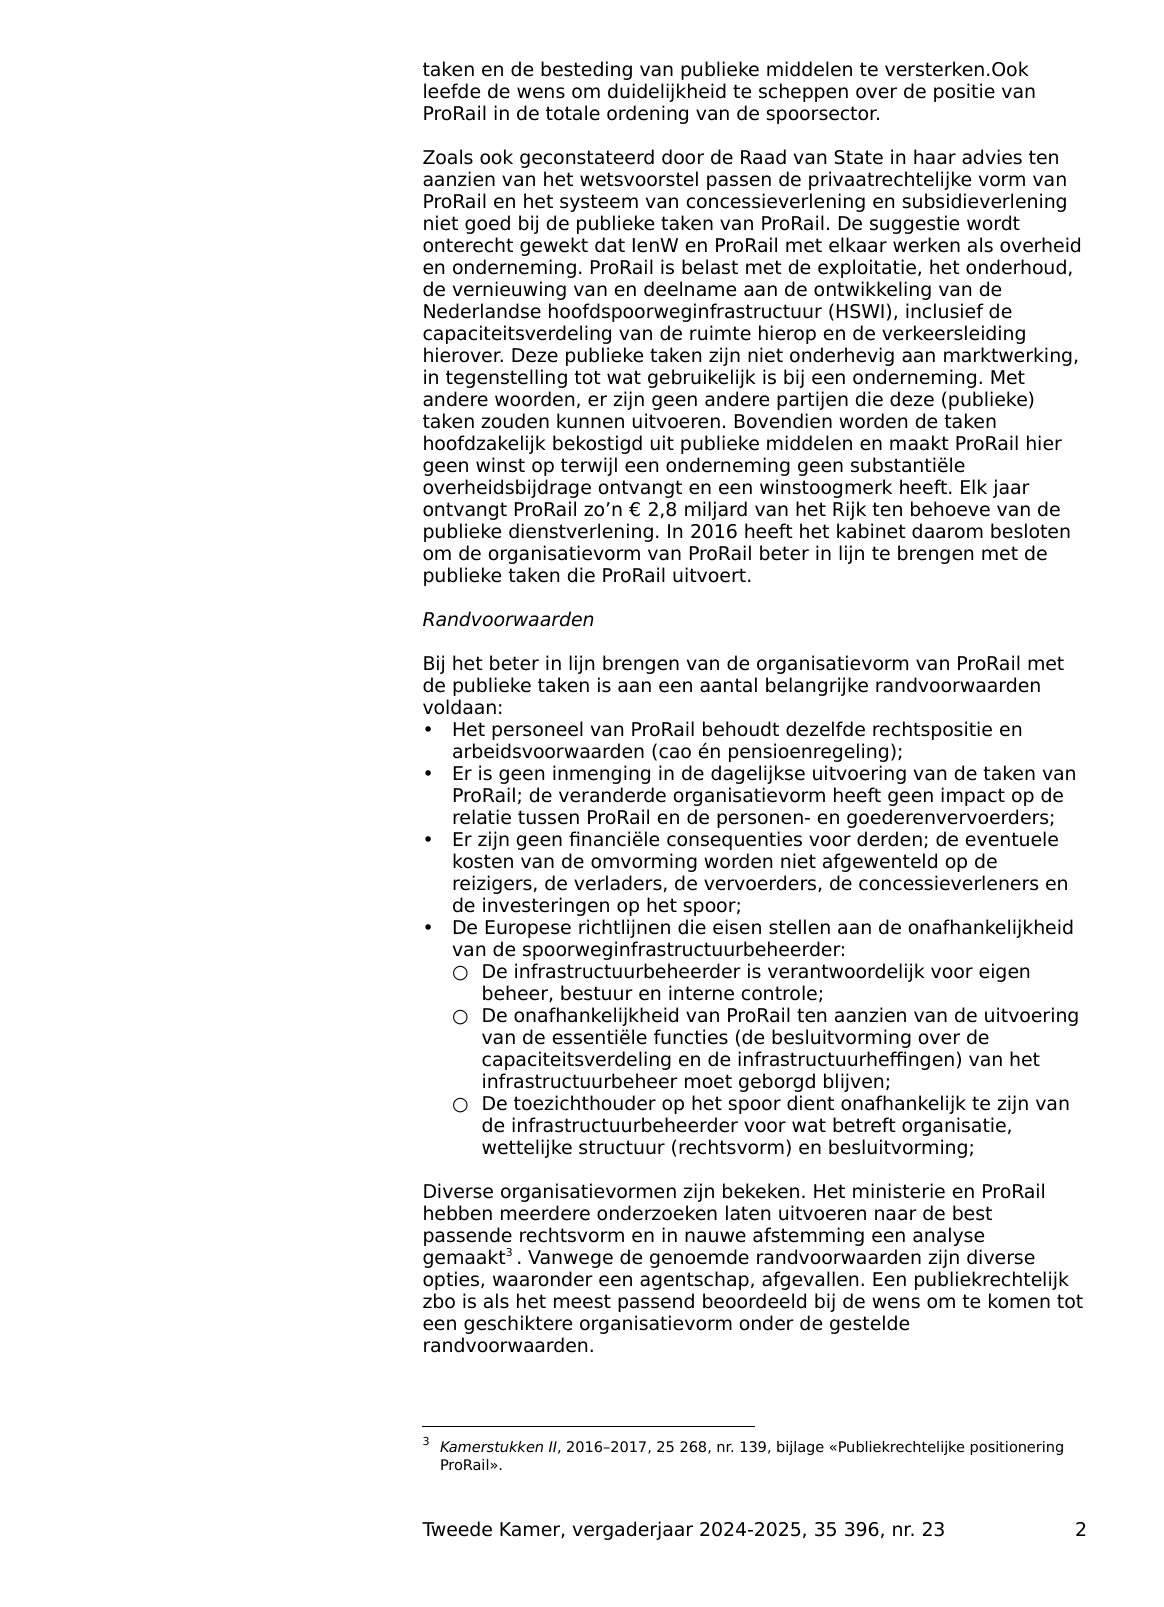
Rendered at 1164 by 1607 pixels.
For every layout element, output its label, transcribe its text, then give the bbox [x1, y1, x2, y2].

text Bij het beter in lijn brengen van de organisatievorm van ProRail met de publieke taken is aan een aantal belangrijke randvoorwaarden voldaan: [422, 653, 1087, 719]
text Diverse organisatievormen zijn bekeken. Het ministerie en ProRail hebben meerdere onderzoeken laten uitvoeren naar de best passende rechtsvorm en in nauwe afstemming een analyse gemaakt. Vanwege de genoemde randvoorwaarden zijn diverse opties, waaronder een agentschap, afgevallen. Een publiekrechtelijk zbo is als het meest passend beoordeeld bij de wens om te komen tot een geschiktere organisatievorm onder de gestelde randvoorwaarden. [422, 1181, 1087, 1357]
text ○ De infrastructuurbeheerder is verantwoordelijk voor eigen beheer, bestuur en interne controle; [452, 961, 1087, 1005]
text taken en de besteding van publieke middelen te versterken.Ook leefde de wens om duidelijkheid te scheppen over de positie van ProRail in de totale ordening van de spoorsector. [422, 59, 1087, 125]
text • Er zijn geen financiële consequenties voor derden; de eventuele kosten van de omvorming worden niet afgewenteld op de reizigers, de verladers, de vervoerders, de concessieverleners en de investeringen op het spoor; [422, 829, 1087, 917]
text • Er is geen inmenging in de dagelijkse uitvoering van de taken van ProRail; de veranderde organisatievorm heeft geen impact op de relatie tussen ProRail en de personen- en goederenvervoerders; [422, 763, 1087, 829]
text • De Europese richtlijnen die eisen stellen aan de onafhankelijkheid van de spoorweginfrastructuurbeheerder: [422, 917, 1087, 961]
subtitle Randvoorwaarden [422, 609, 1087, 631]
text ○ De onafhankelijkheid van ProRail ten aanzien van de uitvoering van de essentiële functies (de besluitvorming over de capaciteitsverdeling en de infrastructuurheffingen) van het infrastructuurbeheer moet geborgd blijven; [452, 1005, 1087, 1093]
text Kamerstukken II, 2016–2017, 25 268, nr. 139, bijlage «Publiekrechtelijke positionering ProRail». [422, 1435, 1087, 1474]
text ○ De toezichthouder op het spoor dient onafhankelijk te zijn van de infrastructuurbeheerder voor wat betreft organisatie, wettelijke structuur (rechtsvorm) en besluitvorming; [452, 1093, 1087, 1159]
text • Het personeel van ProRail behoudt dezelfde rechtspositie en arbeidsvoorwaarden (cao én pensioenregeling); [422, 719, 1087, 763]
text Zoals ook geconstateerd door de Raad van State in haar advies ten aanzien van het wetsvoorstel passen de privaatrechtelijke vorm van ProRail en het systeem van concessieverlening en subsidieverlening niet goed bij de publieke taken van ProRail. De suggestie wordt onterecht gewekt dat IenW en ProRail met elkaar werken als overheid en onderneming. ProRail is belast met de exploitatie, het onderhoud, de vernieuwing van en deelname aan de ontwikkeling van de Nederlandse hoofdspoorweginfrastructuur (HSWI), inclusief de capaciteitsverdeling van de ruimte hierop en de verkeersleiding hierover. Deze publieke taken zijn niet onderhevig aan marktwerking, in tegenstelling tot wat gebruikelijk is bij een onderneming. Met andere woorden, er zijn geen andere partijen die deze (publieke) taken zouden kunnen uitvoeren. Bovendien worden de taken hoofdzakelijk bekostigd uit publieke middelen en maakt ProRail hier geen winst op terwijl een onderneming geen substantiële overheidsbijdrage ontvangt en een winstoogmerk heeft. Elk jaar ontvangt ProRail zo’n € 2,8 miljard van het Rijk ten behoeve van de publieke dienstverlening. In 2016 heeft het kabinet daarom besloten om de organisatievorm van ProRail beter in lijn te brengen met de publieke taken die ProRail uitvoert. [422, 147, 1087, 587]
